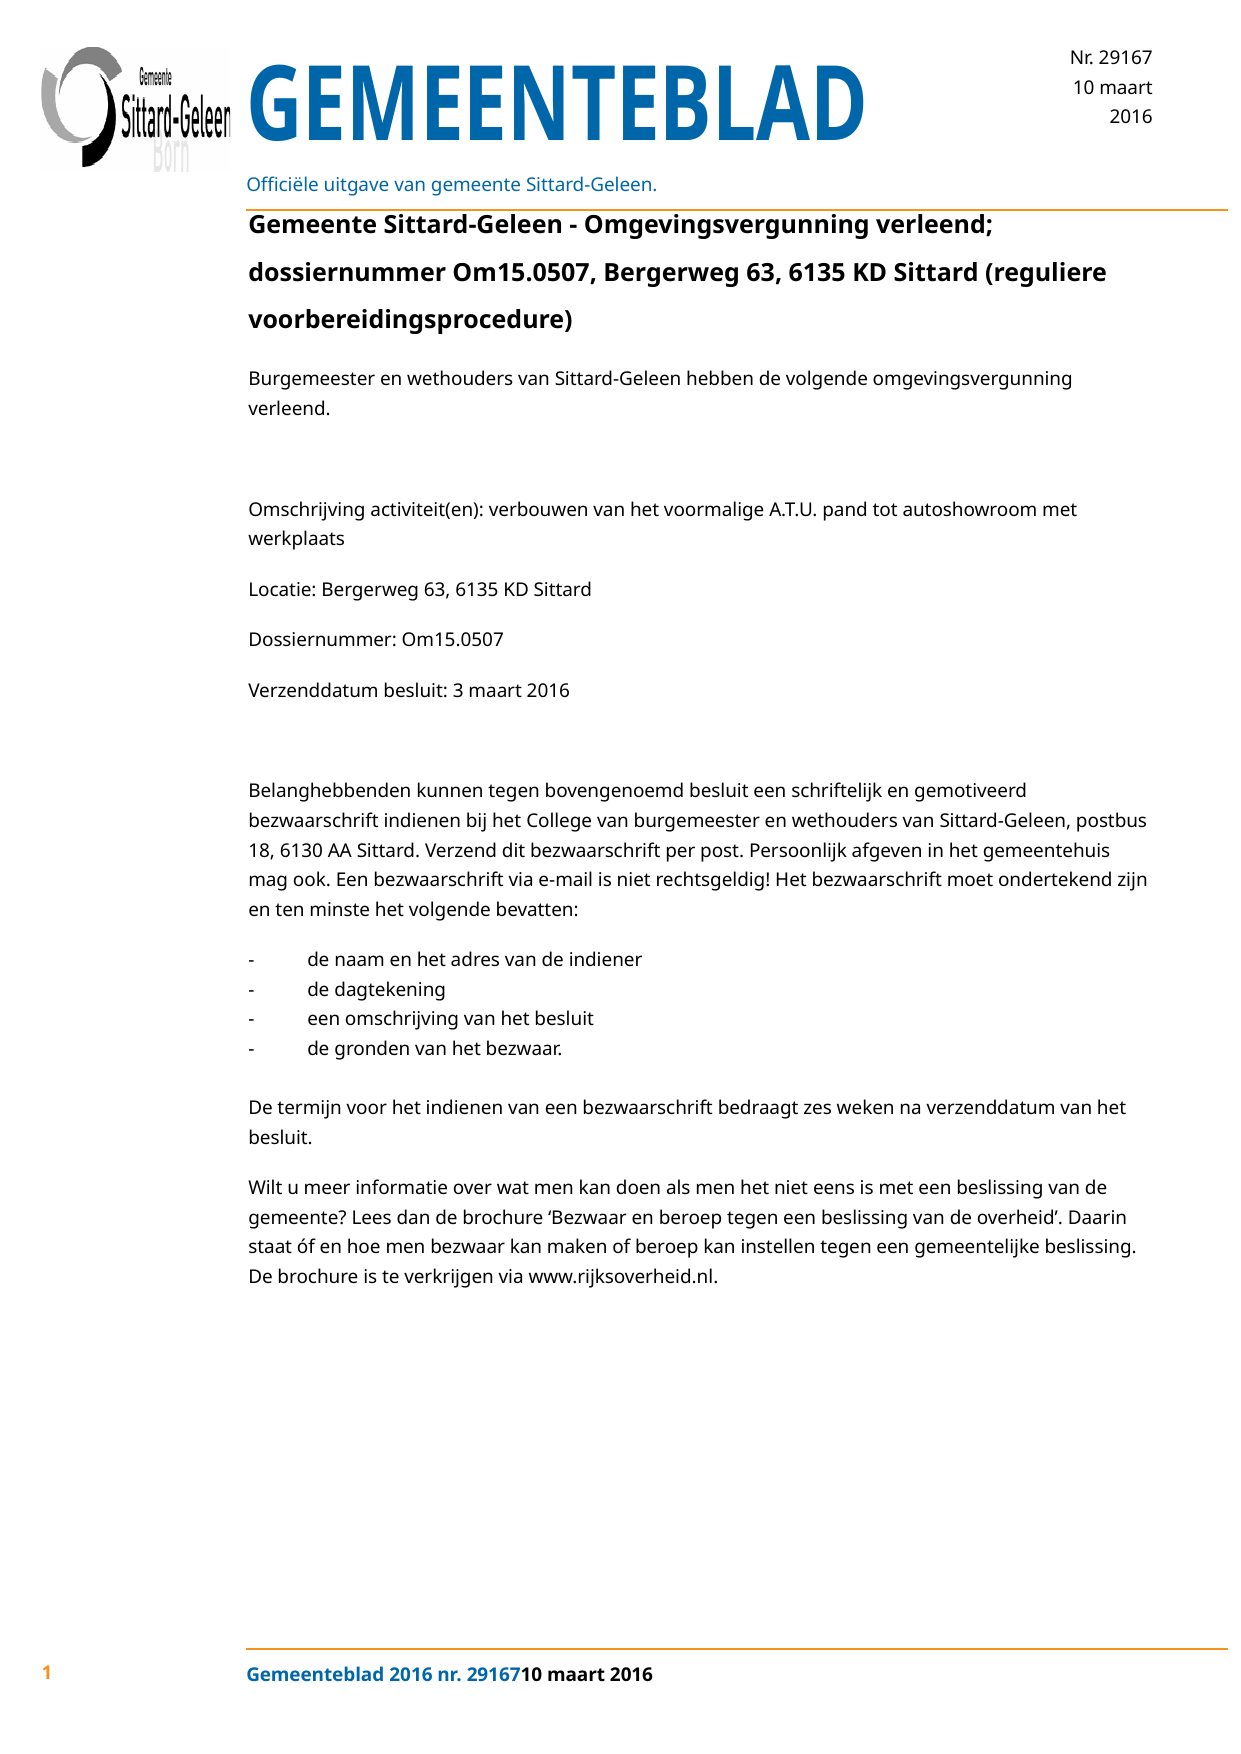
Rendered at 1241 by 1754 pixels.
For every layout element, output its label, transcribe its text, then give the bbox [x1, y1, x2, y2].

text Locatie: Bergerweg 63, 6135 KD Sittard [248, 576, 1152, 602]
text Belanghebbenden kunnen tegen bovengenoemd besluit een schriftelijk en gemotiveerd bezwaarschrift indienen bij het College van burgemeester en wethouders van Sittard-Geleen, postbus 18, 6130 AA Sittard. Verzend dit bezwaarschrift per post. Persoonlijk afgeven in het gemeentehuis mag ook. Een bezwaarschrift via e-mail is niet rechtsgeldig! Het bezwaarschrift moet ondertekend zijn en ten minste het volgende bevatten: [248, 778, 1152, 922]
text Gemeente Sittard-Geleen - Omgevingsvergunning verleend; dossiernummer Om15.0507, Bergerweg 63, 6135 KD Sittard (reguliere voorbereidingsprocedure) [248, 211, 1152, 336]
list de dagtekening [248, 976, 1152, 1002]
text Omschrijving activiteit(en): verbouwen van het voormalige A.T.U. pand tot autoshowroom met werkplaats [248, 496, 1152, 551]
text Burgemeester en wethouders van Sittard-Geleen hebben de volgende omgevingsvergunning verleend. [248, 366, 1152, 421]
text Wilt u meer informatie over wat men kan doen als men het niet eens is met een beslissing van de gemeente? Lees dan de brochure ‘Bezwaar en beroep tegen een beslissing van de overheid’. Daarin staat óf en hoe men bezwaar kan maken of beroep kan instellen tegen een gemeentelijke beslissing. De brochure is te verkrijgen via www.rijksoverheid.nl. [248, 1174, 1152, 1289]
text Verzenddatum besluit: 3 maart 2016 [248, 677, 1152, 702]
text Dossiernummer: Om15.0507 [248, 626, 1152, 652]
list de naam en het adres van de indiener [248, 946, 1152, 972]
text De termijn voor het indienen van een bezwaarschrift bedraagt zes weken na verzenddatum van het besluit. [248, 1094, 1152, 1149]
list de gronden van het bezwaar. [248, 1035, 1152, 1061]
list een omschrijving van het besluit [248, 1006, 1152, 1031]
picture [41, 47, 231, 172]
